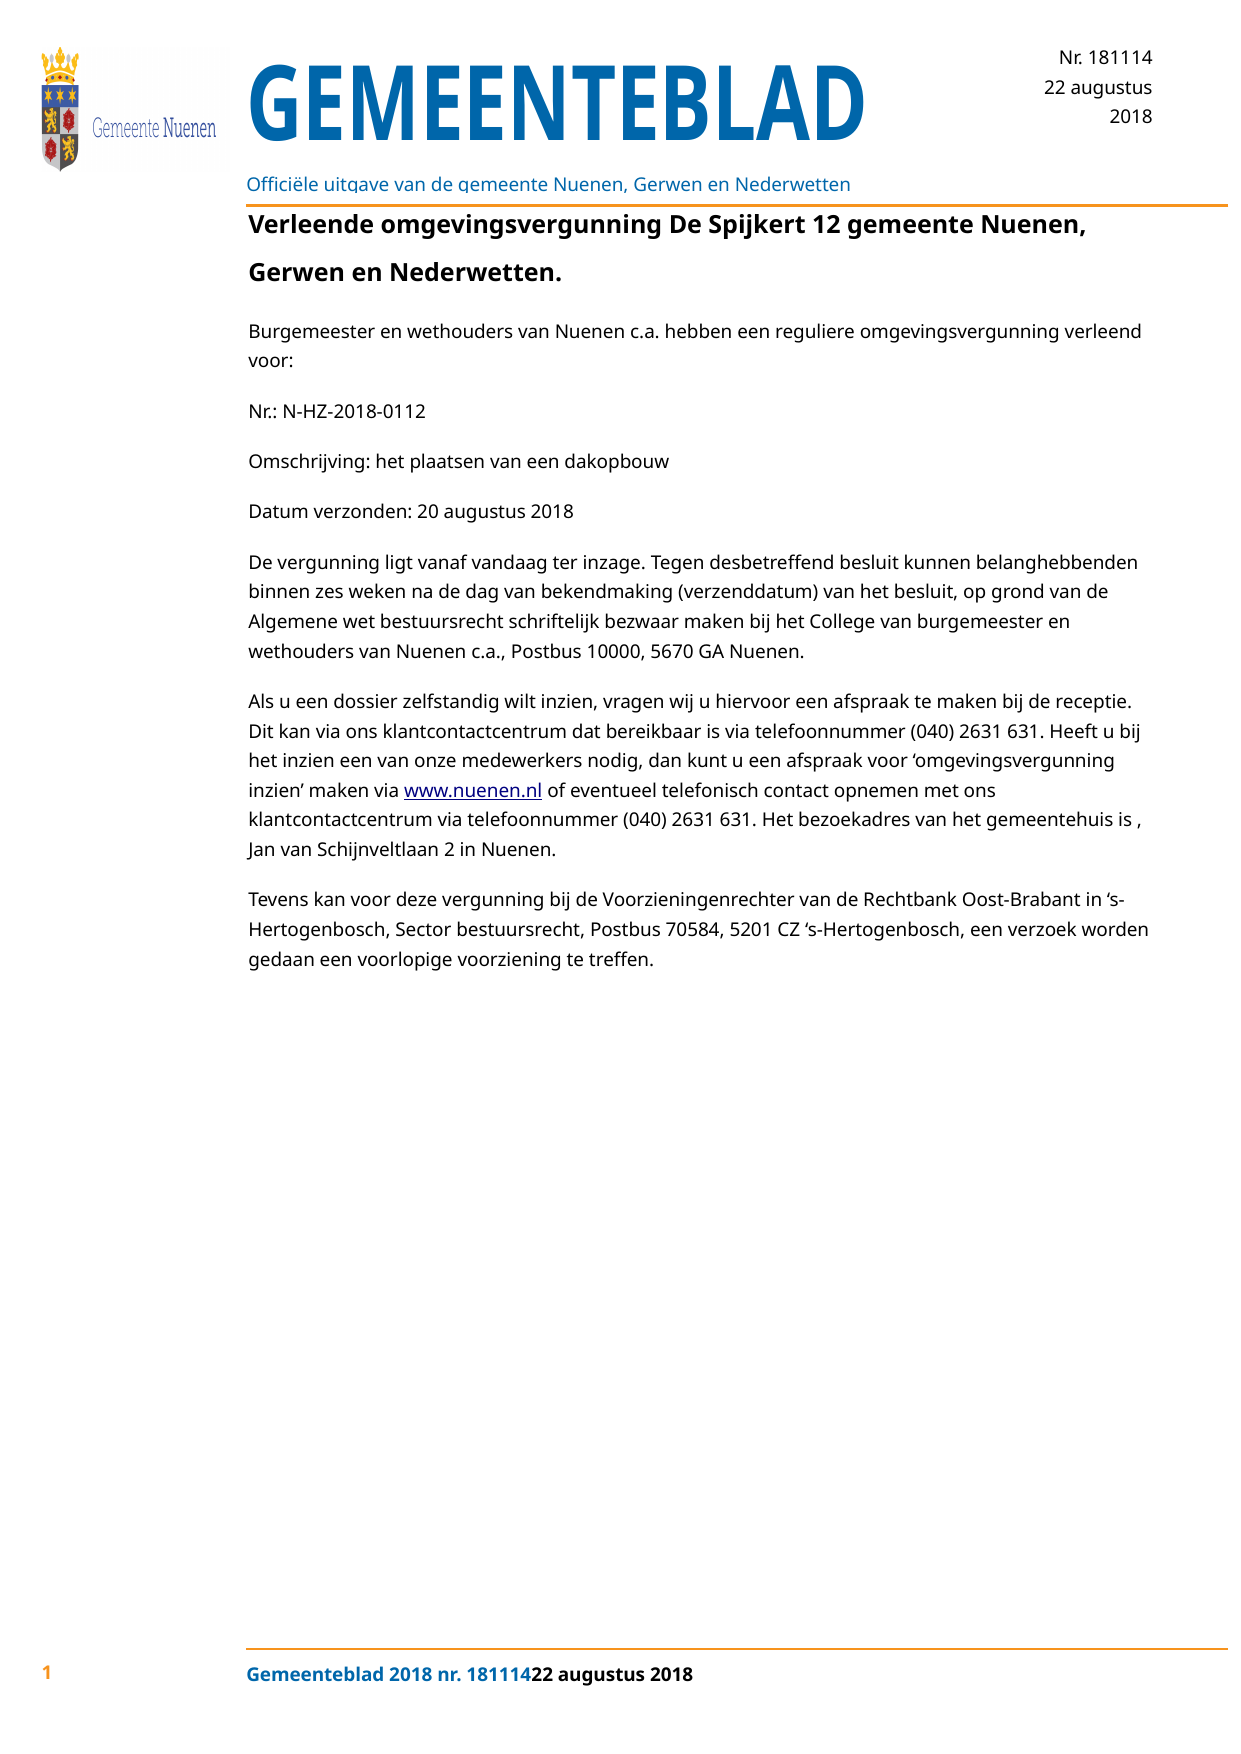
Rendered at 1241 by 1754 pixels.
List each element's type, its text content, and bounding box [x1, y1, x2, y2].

text De vergunning ligt vanaf vandaag ter inzage. Tegen desbetreffend besluit kunnen belanghebbenden binnen zes weken na de dag van bekendmaking (verzenddatum) van het besluit, op grond van de Algemene wet bestuursrecht schriftelijk bezwaar maken bij het College van burgemeester en wethouders van Nuenen c.a., Postbus 10000, 5670 GA Nuenen. [248, 549, 1152, 664]
text Tevens kan voor deze vergunning bij de Voorzieningenrechter van de Rechtbank Oost-Brabant in ‘s-Hertogenbosch, Sector bestuursrecht, Postbus 70584, 5201 CZ ‘s-Hertogenbosch, een verzoek worden gedaan een voorlopige voorziening te treffen. [248, 887, 1152, 972]
text Als u een dossier zelfstandig wilt inzien, vragen wij u hiervoor een afspraak te maken bij de receptie. Dit kan via ons klantcontactcentrum dat bereikbaar is via telefoonnummer (040) 2631 631. Heeft u bij het inzien een van onze medewerkers nodig, dan kunt u een afspraak voor ‘omgevingsvergunning inzien’ maken via www.nuenen.nl of eventueel telefonisch contact opnemen met ons klantcontactcentrum via telefoonnummer (040) 2631 631. Het bezoekadres van het gemeentehuis is , Jan van Schijnveltlaan 2 in Nuenen. [248, 688, 1152, 862]
text Datum verzonden: 20 augustus 2018 [248, 499, 1152, 524]
text Nr.: N-HZ-2018-0112 [248, 398, 1152, 424]
picture [41, 47, 231, 172]
text Verleende omgevingsvergunning De Spijkert 12 gemeente Nuenen, Gerwen en Nederwetten. [248, 207, 1152, 288]
text Omschrijving: het plaatsen van een dakopbouw [248, 448, 1152, 474]
text Burgemeester en wethouders van Nuenen c.a. hebben een reguliere omgevingsvergunning verleend voor: [248, 318, 1152, 373]
